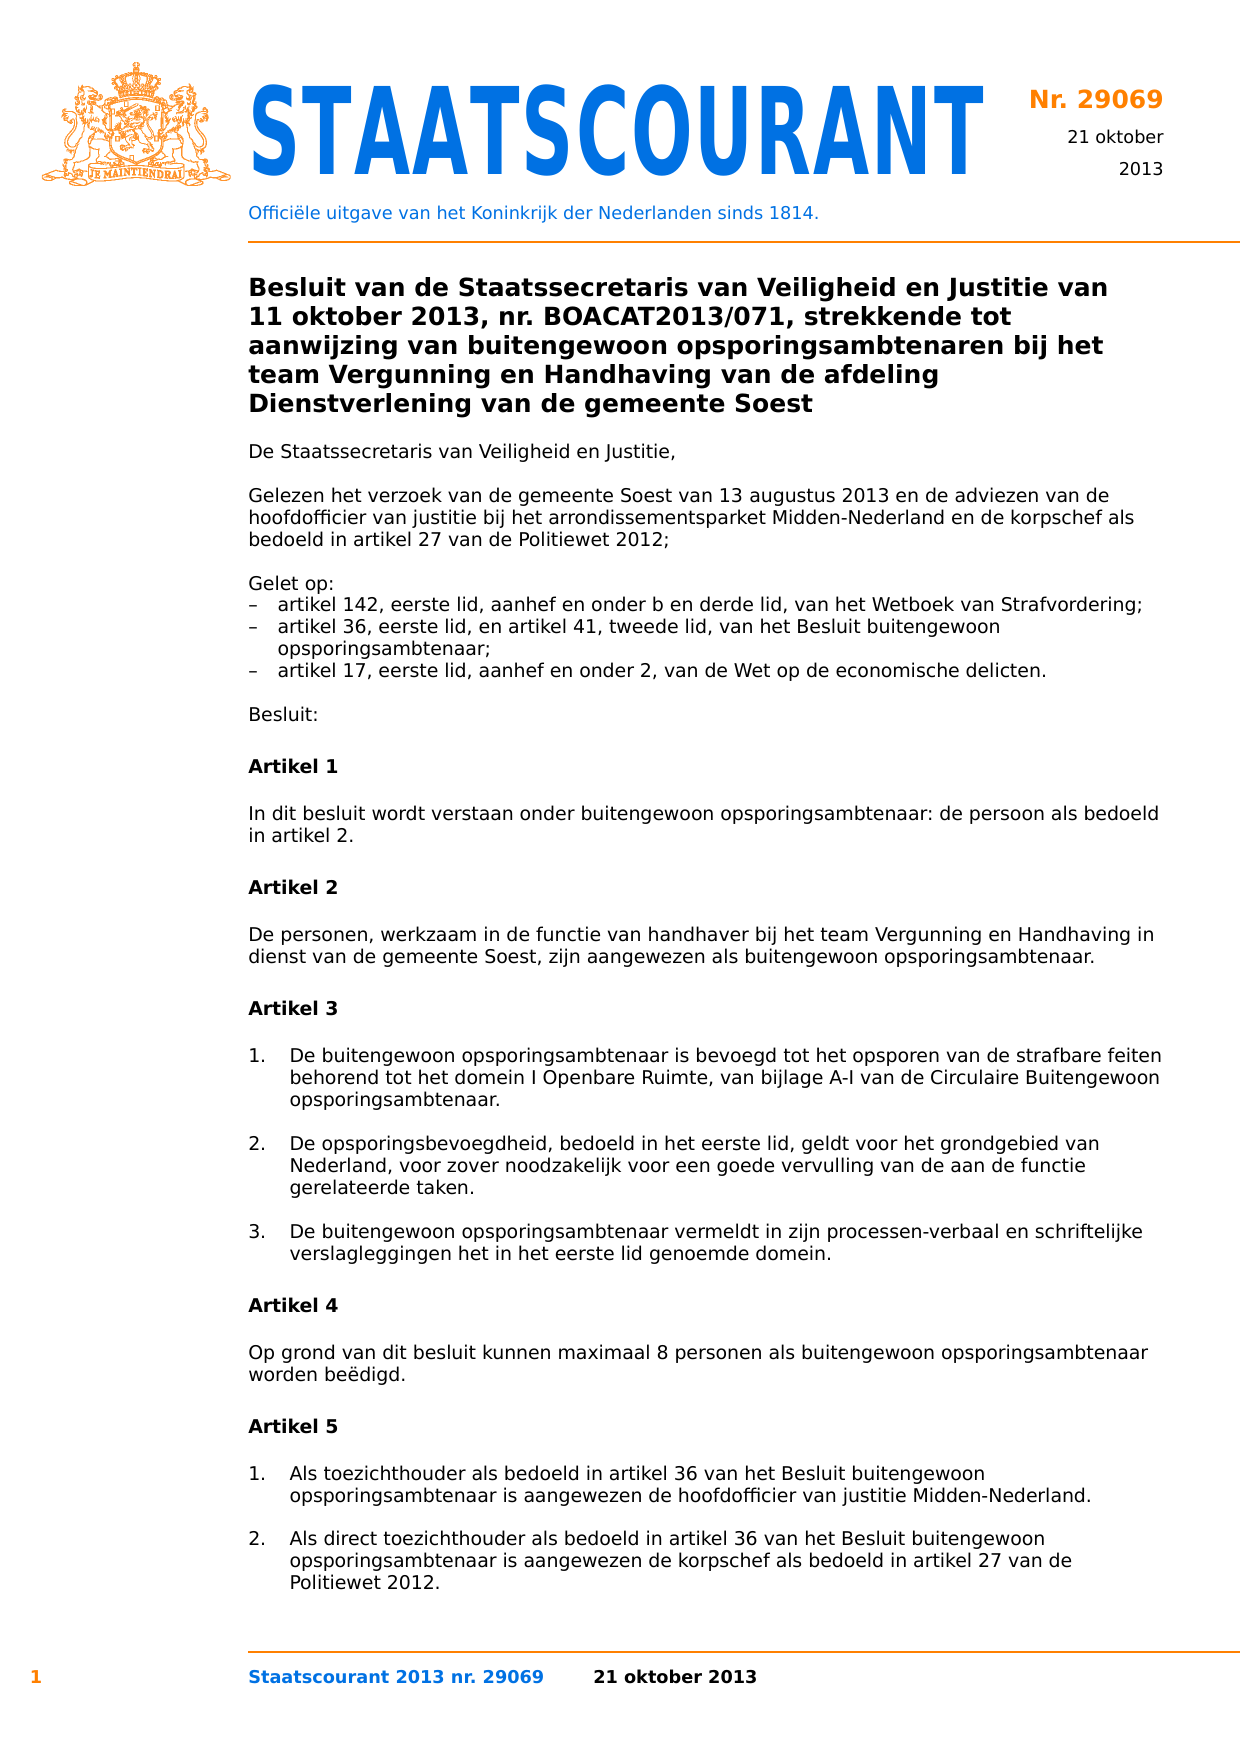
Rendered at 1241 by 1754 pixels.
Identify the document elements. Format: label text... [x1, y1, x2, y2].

text Gelezen het verzoek van de gemeente Soest van 13 augustus 2013 en de adviezen van de hoofdofficier van justitie bij het arrondissementsparket Midden-Nederland en de korpschef als bedoeld in artikel 27 van de Politiewet 2012; [248, 484, 1163, 551]
text 1. Als toezichthouder als bedoeld in artikel 36 van het Besluit buitengewoon opsporingsambtenaar is aangewezen de hoofdofficier van justitie Midden-Nederland. [248, 1462, 1163, 1506]
text 3. De buitengewoon opsporingsambtenaar vermeldt in zijn processen-verbaal en schriftelijke verslagleggingen het in het eerste lid genoemde domein. [248, 1221, 1163, 1264]
subtitle Artikel 3 [248, 998, 1163, 1020]
text De Staatssecretaris van Veiligheid en Justitie, [248, 441, 1163, 463]
subtitle Artikel 5 [248, 1416, 1163, 1437]
text Gelet op: [248, 572, 1163, 594]
subtitle Artikel 1 [248, 756, 1163, 778]
table_header [25, 62, 248, 241]
text In dit besluit wordt verstaan onder buitengewoon opsporingsambtenaar: de persoon als bedoeld in artikel 2. [248, 803, 1163, 847]
text – artikel 142, eerste lid, aanhef en onder b en derde lid, van het Wetboek van Strafvordering; [248, 594, 1163, 616]
subtitle Besluit van de Staatssecretaris van Veiligheid en Justitie van 11 oktober 2013, nr. BOACAT2013/071, strekkende tot aanwijzing van buitengewoon opsporingsambtenaren bij het team Vergunning en Handhaving van de afdeling Dienstverlening van de gemeente Soest [248, 273, 1163, 419]
table_cell 21 oktober [998, 121, 1240, 153]
text 1. De buitengewoon opsporingsambtenaar is bevoegd tot het opsporen van de strafbare feiten behorend tot het domein I Openbare Ruimte, van bijlage A-I van de Circulaire Buitengewoon opsporingsambtenaar. [248, 1045, 1163, 1111]
text Besluit: [248, 704, 1163, 726]
picture [41, 62, 231, 186]
text 2. Als direct toezichthouder als bedoeld in artikel 36 van het Besluit buitengewoon opsporingsambtenaar is aangewezen de korpschef als bedoeld in artikel 27 van de Politiewet 2012. [248, 1528, 1163, 1594]
table_header Nr. 29069 [998, 62, 1240, 121]
text – artikel 36, eerste lid, en artikel 41, tweede lid, van het Besluit buitengewoon opsporingsambtenaar; [248, 616, 1163, 660]
table_cell Officiële uitgave van het Koninkrijk der Nederlanden sinds 1814. [248, 203, 1240, 241]
table_header STAATSCOURANT [248, 62, 998, 203]
text – artikel 17, eerste lid, aanhef en onder 2, van de Wet op de economische delicten. [248, 660, 1163, 682]
text De personen, werkzaam in de functie van handhaver bij het team Vergunning en Handhaving in dienst van de gemeente Soest, zijn aangewezen als buitengewoon opsporingsambtenaar. [248, 924, 1163, 968]
text 2. De opsporingsbevoegdheid, bedoeld in het eerste lid, geldt voor het grondgebied van Nederland, voor zover noodzakelijk voor een goede vervulling van de aan de functie gerelateerde taken. [248, 1133, 1163, 1199]
table_cell 2013 [998, 153, 1240, 203]
subtitle Artikel 2 [248, 877, 1163, 899]
text Op grond van dit besluit kunnen maximaal 8 personen als buitengewoon opsporingsambtenaar worden beëdigd. [248, 1342, 1163, 1386]
subtitle Artikel 4 [248, 1294, 1163, 1317]
